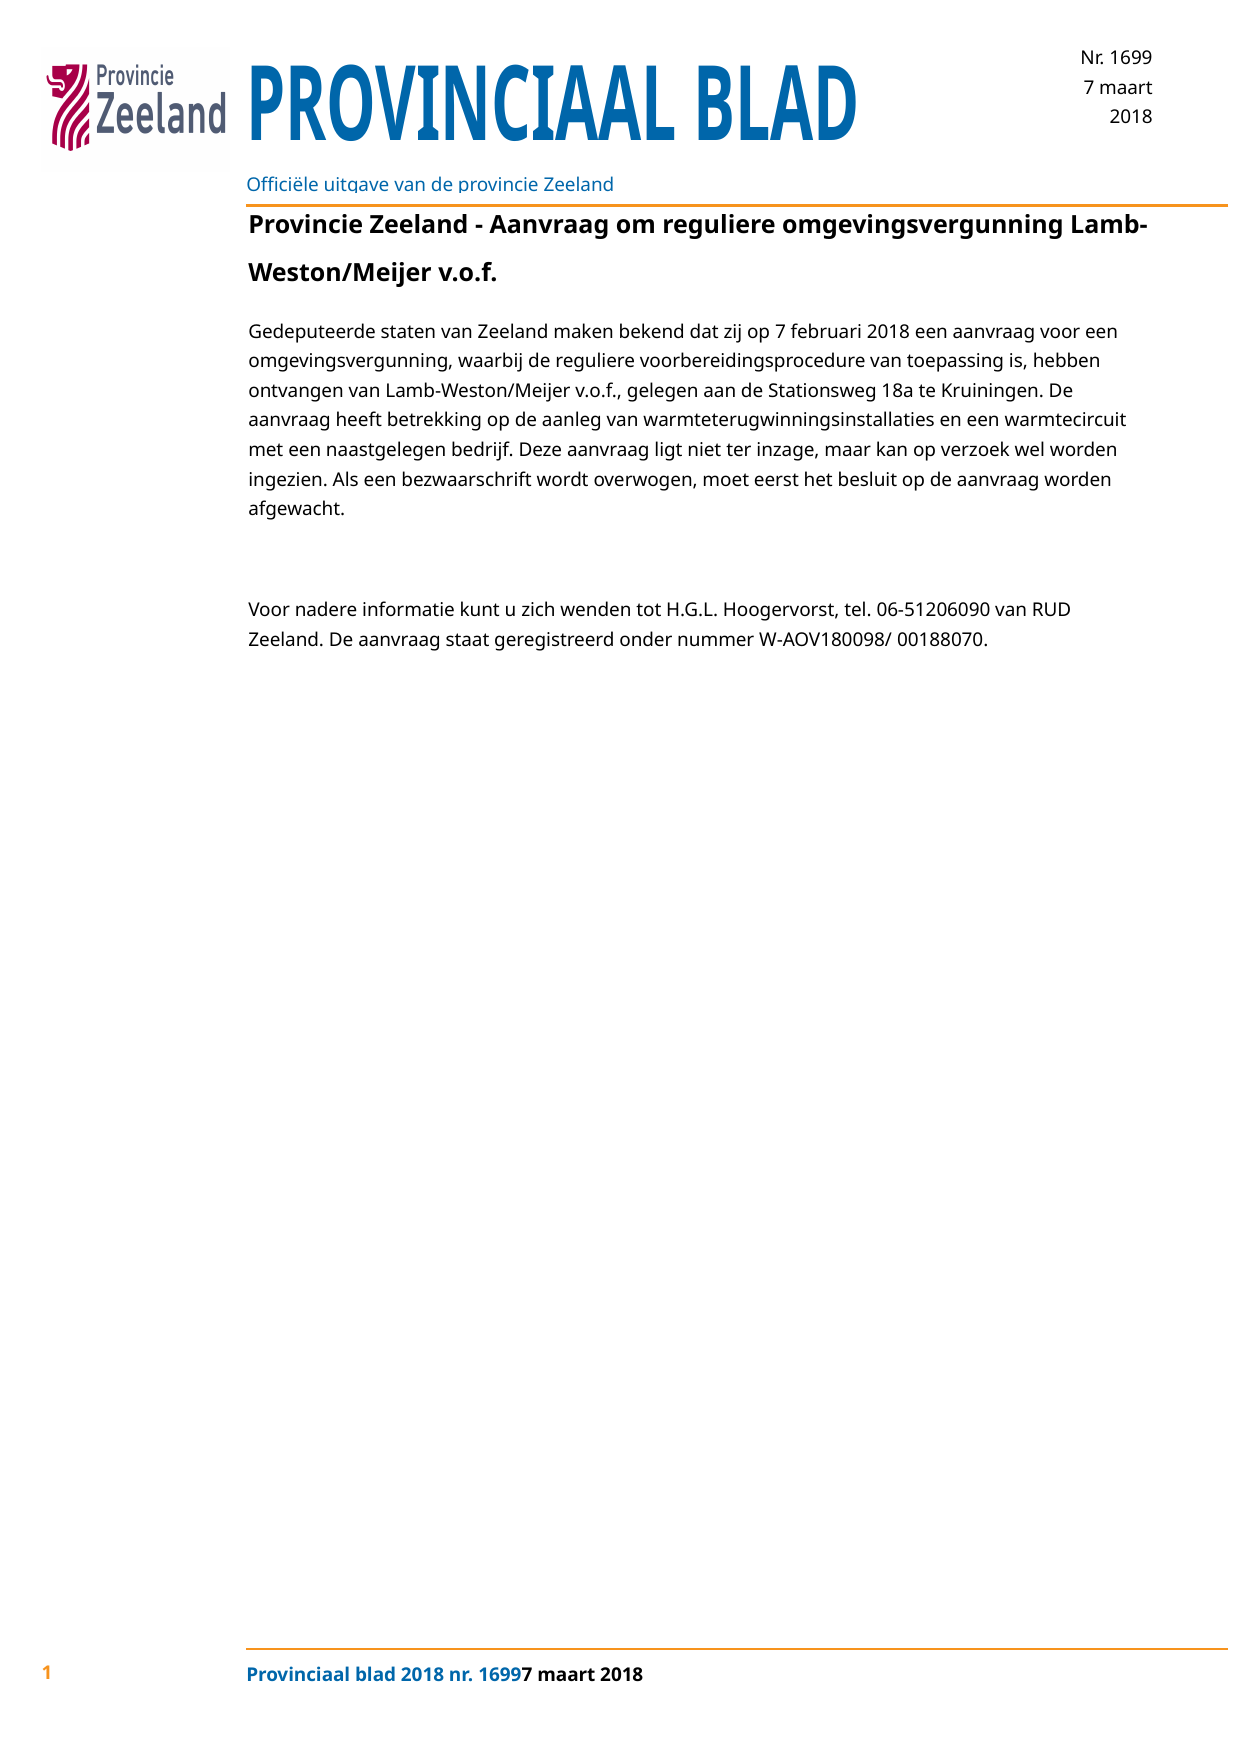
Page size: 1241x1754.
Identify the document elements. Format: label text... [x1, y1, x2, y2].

text Gedeputeerde staten van Zeeland maken bekend dat zij op 7 februari 2018 een aanvraag voor een omgevingsvergunning, waarbij de reguliere voorbereidingsprocedure van toepassing is, hebben ontvangen van Lamb-Weston/Meijer v.o.f., gelegen aan de Stationsweg 18a te Kruiningen. De aanvraag heeft betrekking op de aanleg van warmteterugwinningsinstallaties en een warmtecircuit met een naastgelegen bedrijf. Deze aanvraag ligt niet ter inzage, maar kan op verzoek wel worden ingezien. Als een bezwaarschrift wordt overwogen, moet eerst het besluit op de aanvraag worden afgewacht. [248, 318, 1152, 521]
picture [41, 47, 231, 172]
text Voor nadere informatie kunt u zich wenden tot H.G.L. Hoogervorst, tel. 06-51206090 van RUD Zeeland. De aanvraag staat geregistreerd onder nummer W-AOV180098/ 00188070. [248, 596, 1152, 652]
text Provincie Zeeland - Aanvraag om reguliere omgevingsvergunning Lamb-Weston/Meijer v.o.f. [248, 207, 1152, 288]
